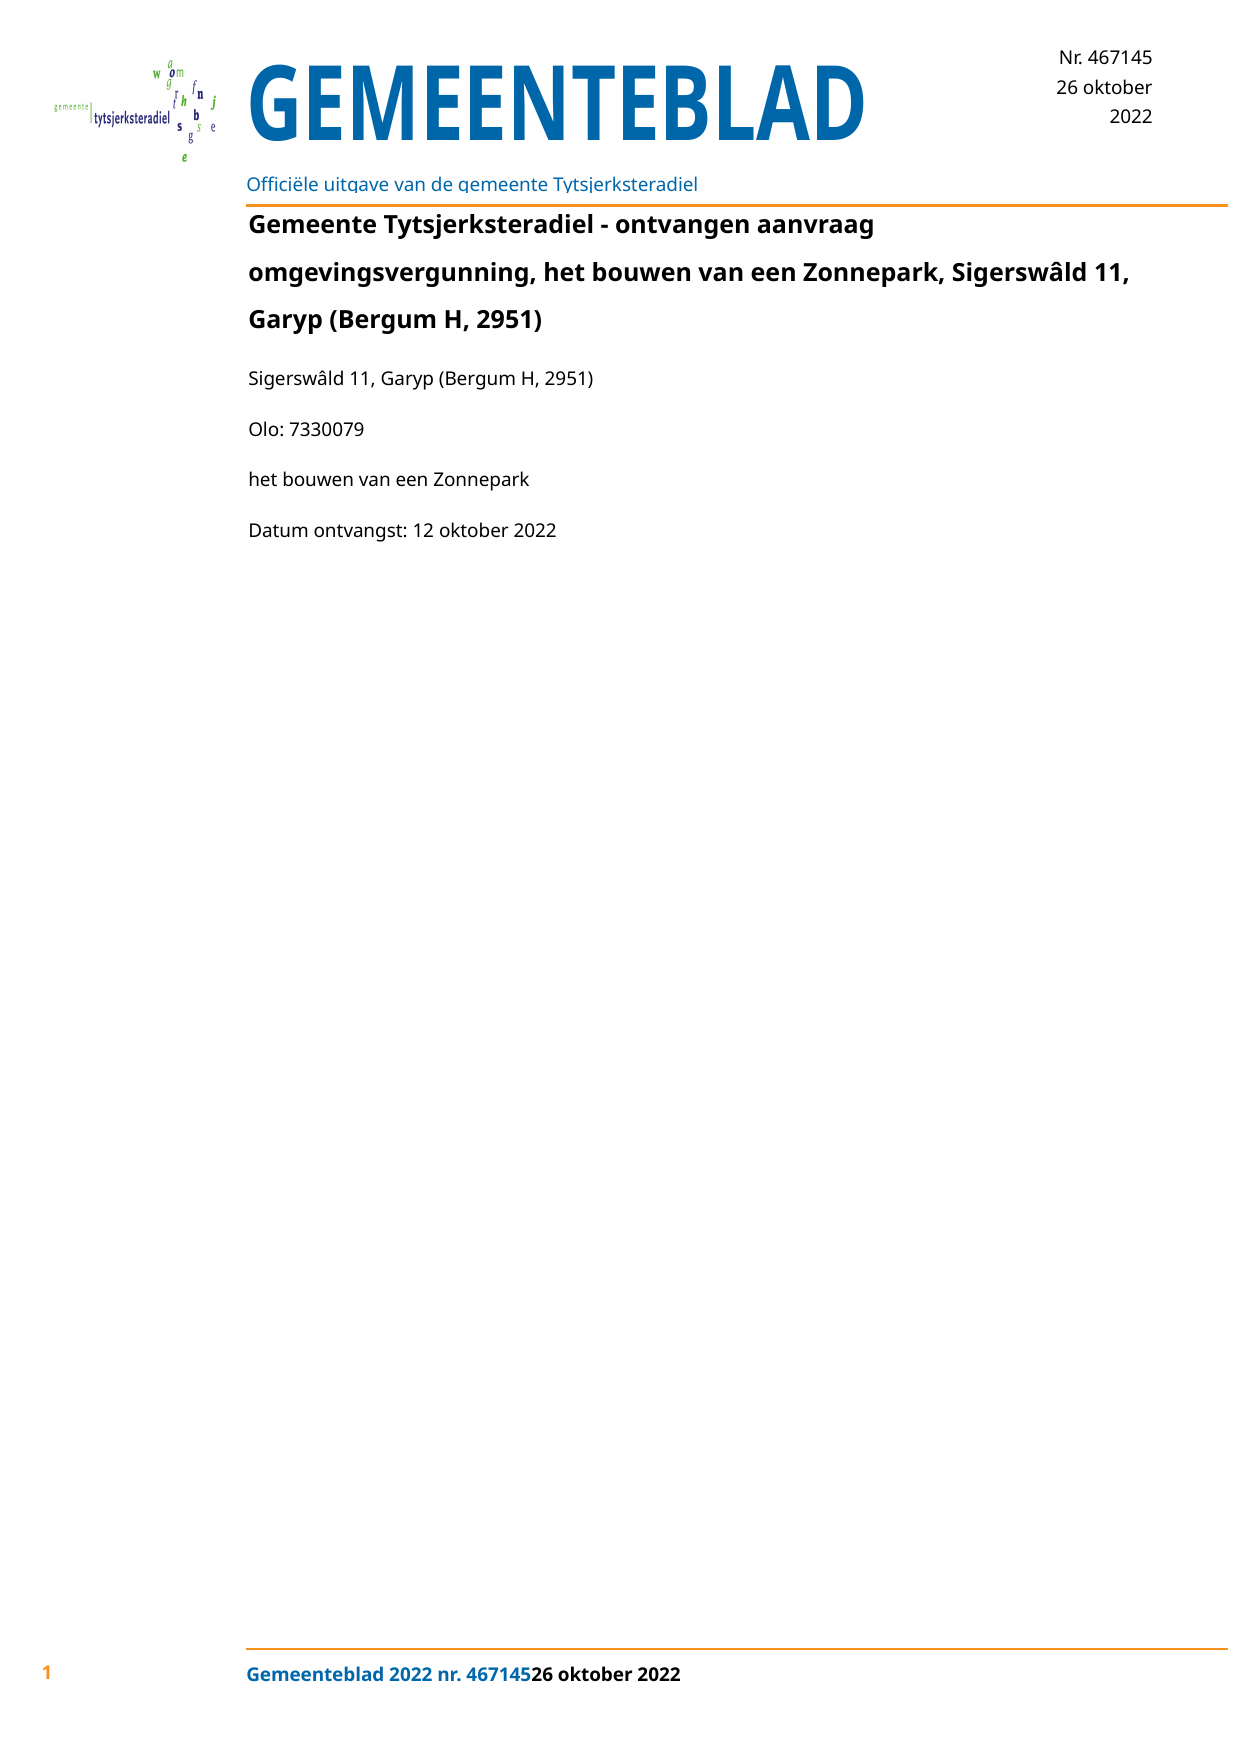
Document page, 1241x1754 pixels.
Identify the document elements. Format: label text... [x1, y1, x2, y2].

text Gemeente Tytsjerksteradiel - ontvangen aanvraag omgevingsvergunning, het bouwen van een Zonnepark, Sigerswâld 11, Garyp (Bergum H, 2951) [248, 207, 1152, 336]
text Sigerswâld 11, Garyp (Bergum H, 2951) [248, 366, 1152, 391]
text Olo: 7330079 [248, 416, 1152, 442]
text Datum ontvangst: 12 oktober 2022 [248, 517, 1152, 542]
picture [41, 47, 231, 172]
text het bouwen van een Zonnepark [248, 466, 1152, 492]
